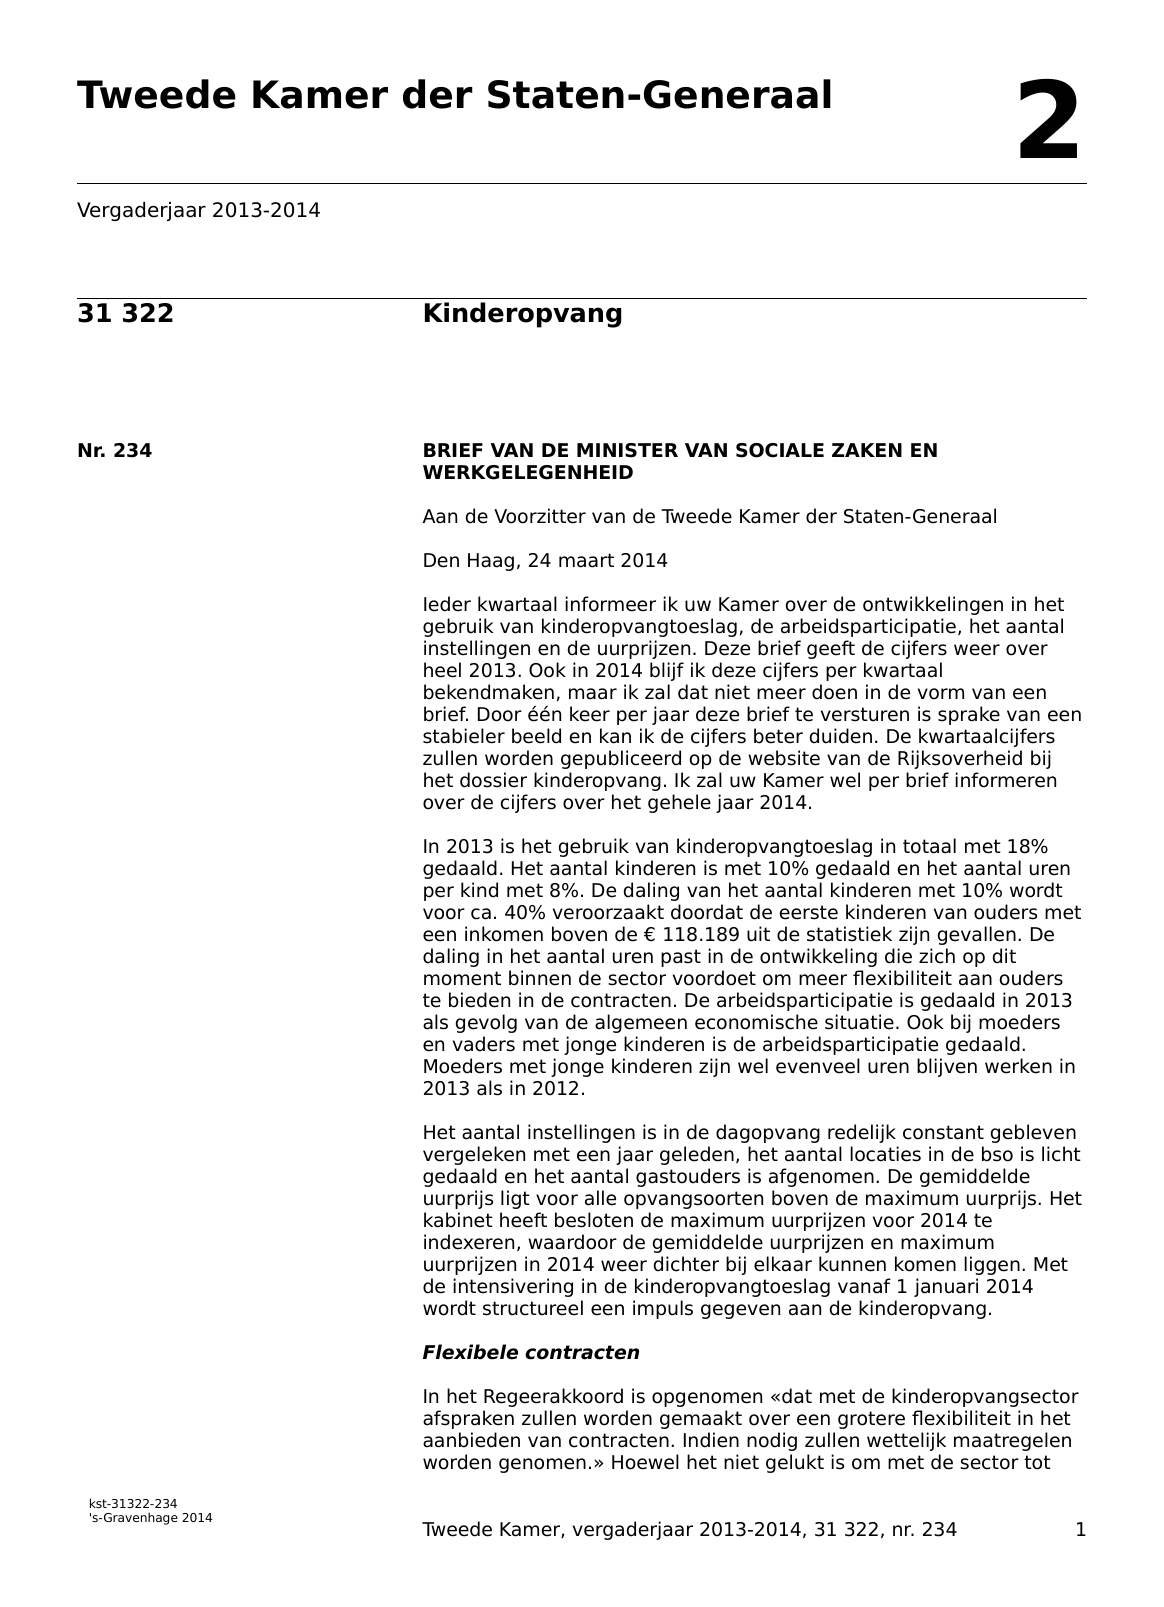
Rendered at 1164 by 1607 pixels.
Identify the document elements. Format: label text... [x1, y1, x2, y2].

text Aan de Voorzitter van de Tweede Kamer der Staten-Generaal [422, 506, 1087, 528]
table_header 2 [886, 59, 1087, 183]
table_cell Vergaderjaar 2013-2014 [77, 184, 1087, 298]
text In 2013 is het gebruik van kinderopvangtoeslag in totaal met 18% gedaald. Het aantal kinderen is met 10% gedaald en het aantal uren per kind met 8%. De daling van het aantal kinderen met 10% wordt voor ca. 40% veroorzaakt doordat de eerste kinderen van ouders met een inkomen boven de € 118.189 uit de statistiek zijn gevallen. De daling in het aantal uren past in de ontwikkeling die zich op dit moment binnen de sector voordoet om meer flexibiliteit aan ouders te bieden in de contracten. De arbeidsparticipatie is gedaald in 2013 als gevolg van de algemeen economische situatie. Ook bij moeders en vaders met jonge kinderen is de arbeidsparticipatie gedaald. Moeders met jonge kinderen zijn wel evenveel uren blijven werken in 2013 als in 2012. [422, 836, 1087, 1100]
text Ieder kwartaal informeer ik uw Kamer over de ontwikkelingen in het gebruik van kinderopvangtoeslag, de arbeidsparticipatie, het aantal instellingen en de uurprijzen. Deze brief geeft de cijfers weer over heel 2013. Ook in 2014 blijf ik deze cijfers per kwartaal bekendmaken, maar ik zal dat niet meer doen in de vorm van een brief. Door één keer per jaar deze brief te versturen is sprake van een stabieler beeld en kan ik de cijfers beter duiden. De kwartaalcijfers zullen worden gepubliceerd op de website van de Rijksoverheid bij het dossier kinderopvang. Ik zal uw Kamer wel per brief informeren over de cijfers over het gehele jaar 2014. [422, 594, 1087, 814]
text Den Haag, 24 maart 2014 [422, 550, 1087, 572]
text 's-Gravenhage 2014 [88, 1511, 323, 1525]
subtitle 31 322 Kinderopvang [77, 299, 1087, 329]
subtitle Nr. 234 BRIEF VAN DE MINISTER VAN SOCIALE ZAKEN EN WERKGELEGENHEID [77, 440, 1087, 484]
text kst-31322-234 [88, 1497, 323, 1511]
subtitle Flexibele contracten [422, 1342, 1087, 1364]
text In het Regeerakkoord is opgenomen «dat met de kinderopvangsector afspraken zullen worden gemaakt over een grotere flexibiliteit in het aanbieden van contracten. Indien nodig zullen wettelijk maatregelen worden genomen.» Hoewel het niet gelukt is om met de sector tot [422, 1386, 1087, 1474]
table_header Tweede Kamer der Staten-Generaal [77, 59, 886, 183]
text Het aantal instellingen is in de dagopvang redelijk constant gebleven vergeleken met een jaar geleden, het aantal locaties in de bso is licht gedaald en het aantal gastouders is afgenomen. De gemiddelde uurprijs ligt voor alle opvangsoorten boven de maximum uurprijs. Het kabinet heeft besloten de maximum uurprijzen voor 2014 te indexeren, waardoor de gemiddelde uurprijzen en maximum uurprijzen in 2014 weer dichter bij elkaar kunnen komen liggen. Met de intensivering in de kinderopvangtoeslag vanaf 1 januari 2014 wordt structureel een impuls gegeven aan de kinderopvang. [422, 1122, 1087, 1320]
